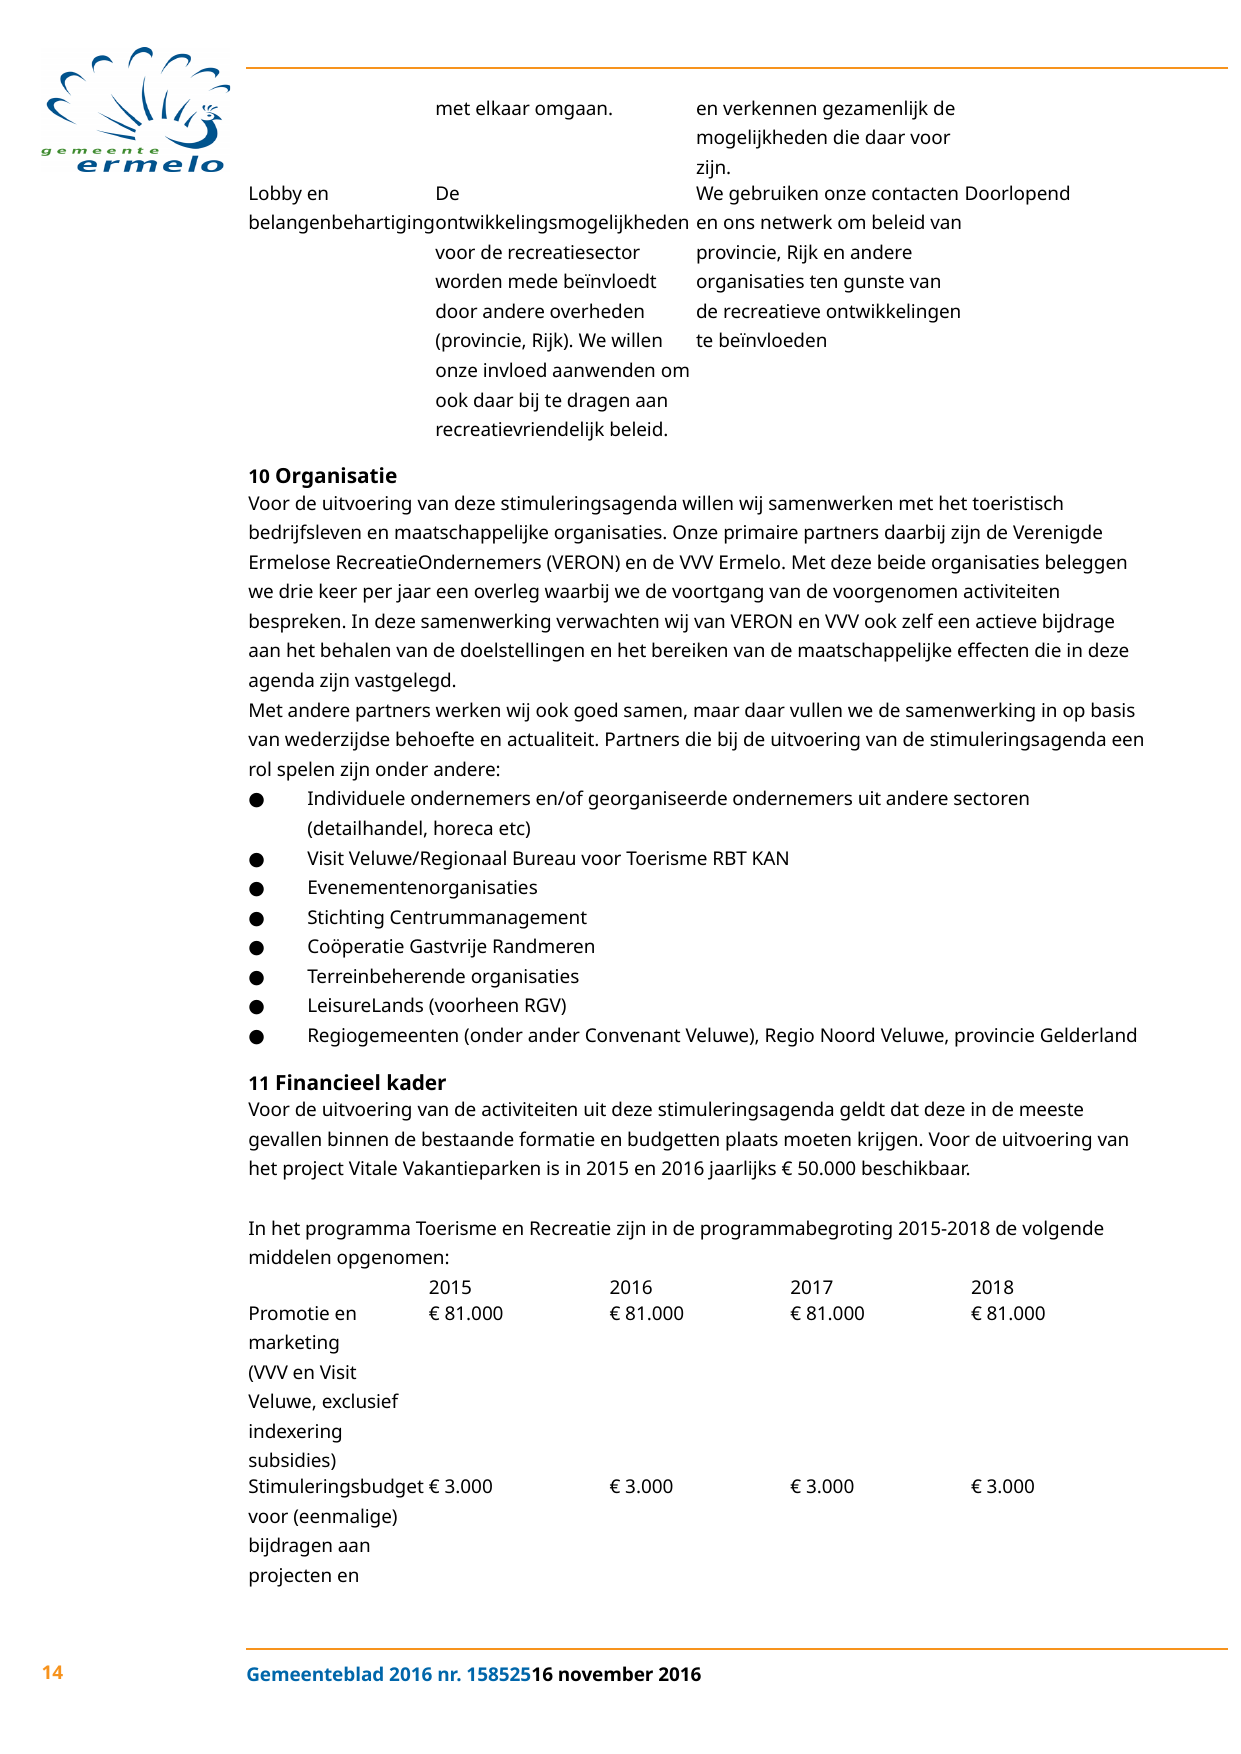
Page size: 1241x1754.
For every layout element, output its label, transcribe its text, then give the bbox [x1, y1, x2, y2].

list Visit Veluwe/Regionaal Bureau voor Toerisme RBT KAN [248, 845, 1152, 871]
table_cell en verkennen gezamenlijk de mogelijkheden die daar voor zijn. [696, 95, 964, 180]
list Regiogemeenten (onder ander Convenant Veluwe), Regio Noord Veluwe, provincie Gelderland [248, 1022, 1152, 1048]
text Voor de uitvoering van de activiteiten uit deze stimuleringsagenda geldt dat deze in de meeste gevallen binnen de bestaande formatie en budgetten plaats moeten krijgen. Voor de uitvoering van het project Vitale Vakantieparken is in 2015 en 2016 jaarlijks € 50.000 beschikbaar. [248, 1096, 1152, 1181]
table_header 2018 [971, 1274, 1152, 1300]
table_cell Stimuleringsbudget voor (eenmalige) bijdragen aan projecten en [248, 1473, 429, 1588]
table_cell € 3.000 [971, 1473, 1152, 1588]
table_cell € 3.000 [609, 1473, 790, 1588]
table_cell € 81.000 [971, 1300, 1152, 1473]
table_cell Promotie en marketing (VVV en Visit Veluwe, exclusief indexering subsidies) [248, 1300, 429, 1473]
list Individuele ondernemers en/of georganiseerde ondernemers uit andere sectoren (detailhandel, horeca etc) [248, 786, 1152, 841]
table_header 2017 [790, 1274, 971, 1300]
picture [41, 47, 231, 172]
table_cell [964, 95, 1152, 180]
text Voor de uitvoering van deze stimuleringsagenda willen wij samenwerken met het toeristisch bedrijfsleven en maatschappelijke organisaties. Onze primaire partners daarbij zijn de Verenigde Ermelose RecreatieOndernemers (VERON) en de VVV Ermelo. Met deze beide organisaties beleggen we drie keer per jaar een overleg waarbij we de voortgang van de voorgenomen activiteiten bespreken. In deze samenwerking verwachten wij van VERON en VVV ook zelf een actieve bijdrage aan het behalen van de doelstellingen en het bereiken van de maatschappelijke effecten die in deze agenda zijn vastgelegd. [248, 490, 1152, 693]
table_header 2015 [429, 1274, 609, 1300]
table_cell Doorlopend [964, 180, 1152, 442]
table_cell De ontwikkelingsmogelijkheden voor de recreatiesector worden mede beïnvloedt door andere overheden (provincie, Rijk). We willen onze invloed aanwenden om ook daar bij te dragen aan recreatievriendelijk beleid. [435, 180, 696, 442]
table_cell € 81.000 [790, 1300, 971, 1473]
table_cell € 81.000 [609, 1300, 790, 1473]
table_cell € 3.000 [429, 1473, 609, 1588]
text In het programma Toerisme en Recreatie zijn in de programmabegroting 2015-2018 de volgende middelen opgenomen: [248, 1215, 1152, 1270]
list Terreinbeherende organisaties [248, 963, 1152, 989]
table_cell [248, 95, 435, 180]
list Evenementenorganisaties [248, 874, 1152, 900]
list Stichting Centrummanagement [248, 904, 1152, 930]
text Met andere partners werken wij ook goed samen, maar daar vullen we de samenwerking in op basis van wederzijdse behoefte en actualiteit. Partners die bij de uitvoering van de stimuleringsagenda een rol spelen zijn onder andere: [248, 697, 1152, 782]
text 10 Organisatie [248, 461, 1152, 490]
list LeisureLands (voorheen RGV) [248, 993, 1152, 1018]
table_cell Lobby en belangenbehartiging [248, 180, 435, 442]
table_cell met elkaar omgaan. [435, 95, 696, 180]
list Coöperatie Gastvrije Randmeren [248, 933, 1152, 959]
table_cell € 81.000 [429, 1300, 609, 1473]
table_cell We gebruiken onze contacten en ons netwerk om beleid van provincie, Rijk en andere organisaties ten gunste van de recreatieve ontwikkelingen te beïnvloeden [696, 180, 964, 442]
table_header 2016 [609, 1274, 790, 1300]
table_cell € 3.000 [790, 1473, 971, 1588]
text 11 Financieel kader [248, 1068, 1152, 1096]
table_header [248, 1274, 429, 1300]
